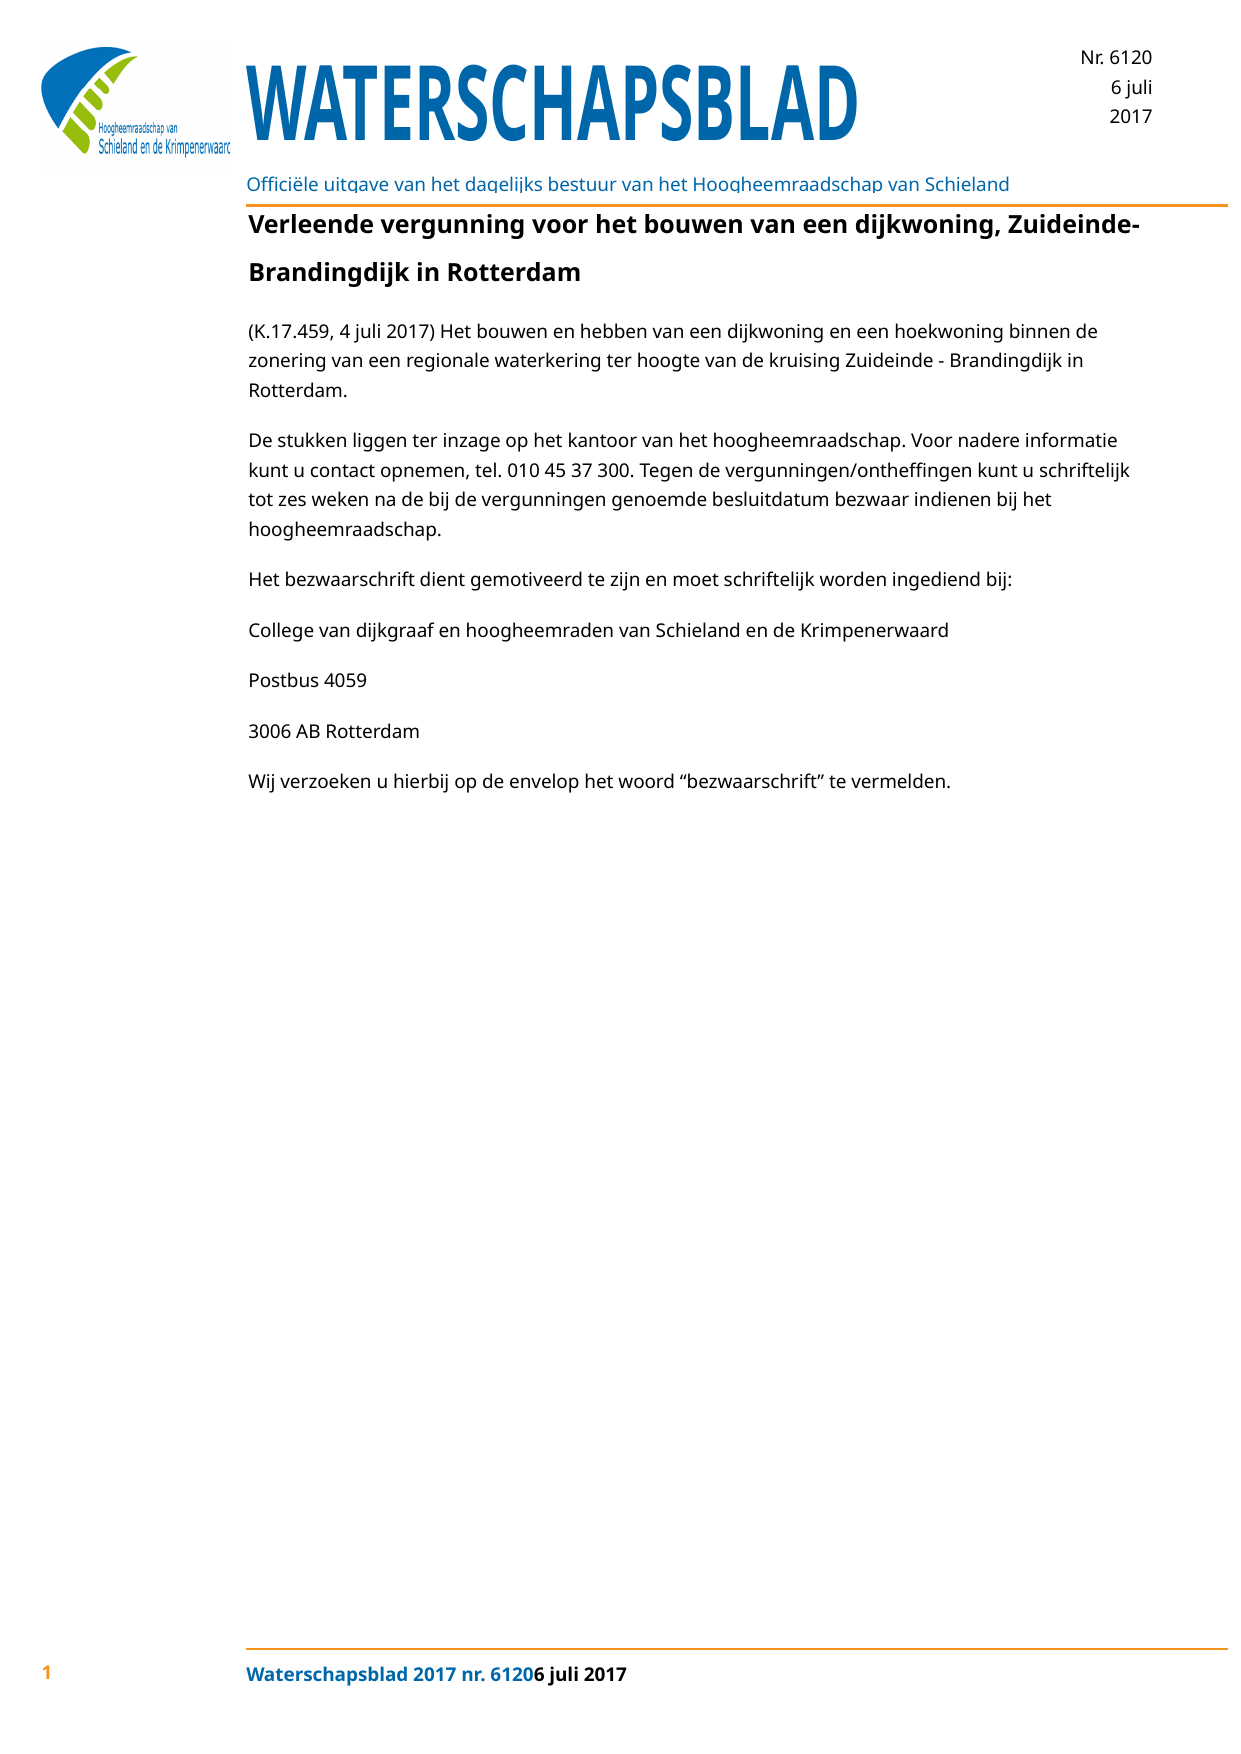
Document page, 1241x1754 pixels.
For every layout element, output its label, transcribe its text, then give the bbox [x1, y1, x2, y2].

text (K.17.459, 4 juli 2017) Het bouwen en hebben van een dijkwoning en een hoekwoning binnen de zonering van een regionale waterkering ter hoogte van de kruising Zuideinde - Brandingdijk in Rotterdam. [248, 318, 1152, 403]
text Postbus 4059 [248, 667, 1152, 693]
picture [41, 47, 231, 172]
text 3006 AB Rotterdam [248, 718, 1152, 744]
text Verleende vergunning voor het bouwen van een dijkwoning, Zuideinde-Brandingdijk in Rotterdam [248, 207, 1152, 288]
text College van dijkgraaf en hoogheemraden van Schieland en de Krimpenerwaard [248, 617, 1152, 643]
text Wij verzoeken u hierbij op de envelop het woord “bezwaarschrift” te vermelden. [248, 768, 1152, 794]
text Het bezwaarschrift dient gemotiveerd te zijn en moet schriftelijk worden ingediend bij: [248, 567, 1152, 592]
text De stukken liggen ter inzage op het kantoor van het hoogheemraadschap. Voor nadere informatie kunt u contact opnemen, tel. 010 45 37 300. Tegen de vergunningen/ontheffingen kunt u schriftelijk tot zes weken na de bij de vergunningen genoemde besluitdatum bezwaar indienen bij het hoogheemraadschap. [248, 427, 1152, 542]
